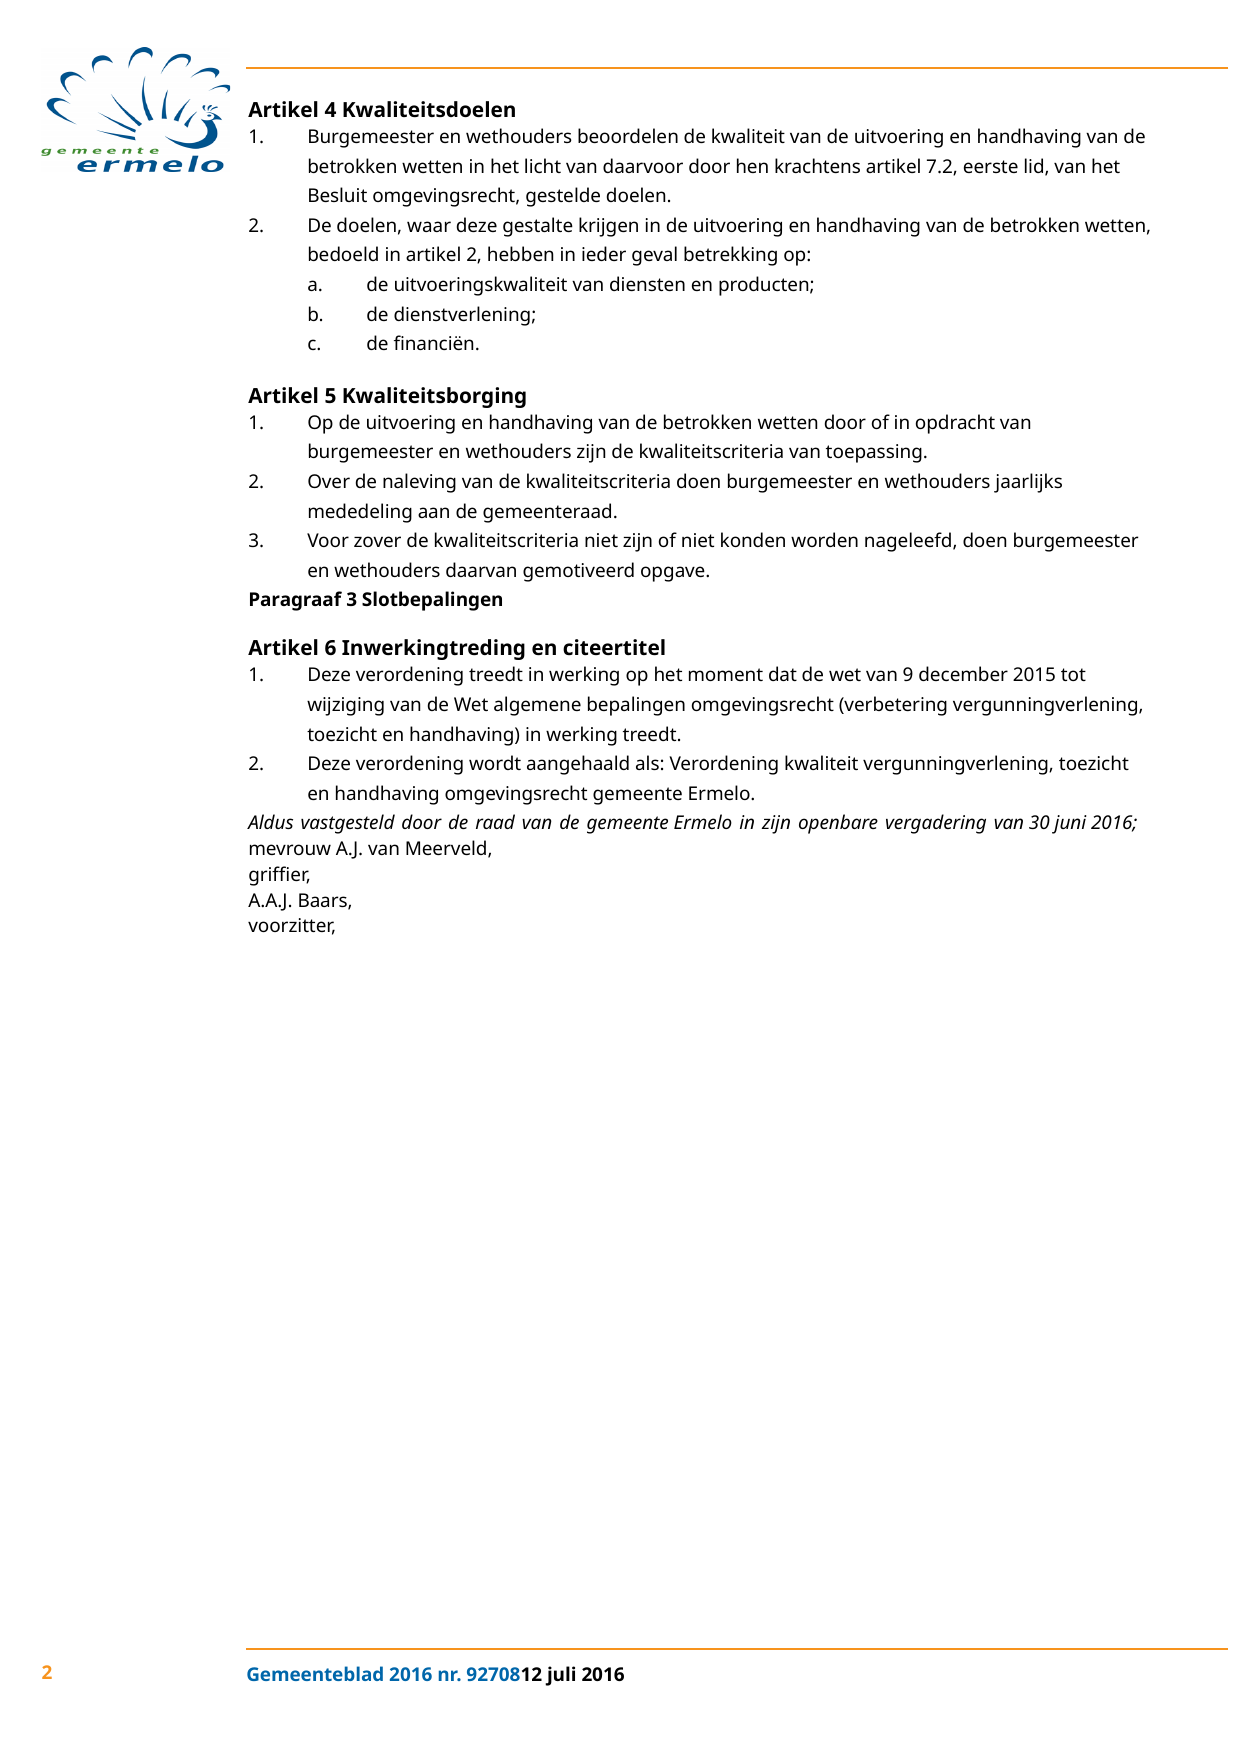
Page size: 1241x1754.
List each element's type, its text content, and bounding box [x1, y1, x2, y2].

picture [41, 47, 231, 172]
text Aldus vastgesteld door de raad van de gemeente Ermelo in zijn openbare vergadering van 30 juni 2016; [248, 809, 1152, 835]
list de uitvoeringskwaliteit van diensten en producten; [307, 271, 1152, 297]
list De doelen, waar deze gestalte krijgen in de uitvoering en handhaving van de betrokken wetten, bedoeld in artikel 2, hebben in ieder geval betrekking op: [248, 212, 1152, 267]
list Voor zover de kwaliteitscriteria niet zijn of niet konden worden nageleefd, doen burgemeester en wethouders daarvan gemotiveerd opgave. [248, 527, 1152, 583]
list de dienstverlening; [307, 301, 1152, 326]
list Burgemeester en wethouders beoordelen de kwaliteit van de uitvoering en handhaving van de betrokken wetten in het licht van daarvoor door hen krachtens artikel 7.2, eerste lid, van het Besluit omgevingsrecht, gestelde doelen. [248, 123, 1152, 208]
list Op de uitvoering en handhaving van de betrokken wetten door of in opdracht van burgemeester en wethouders zijn de kwaliteitscriteria van toepassing. [248, 409, 1152, 464]
text Artikel 6 Inwerkingtreding en citeertitel [248, 633, 1152, 662]
text Artikel 5 Kwaliteitsborging [248, 381, 1152, 409]
list Over de naleving van de kwaliteitscriteria doen burgemeester en wethouders jaarlijks mededeling aan de gemeenteraad. [248, 468, 1152, 524]
list Deze verordening wordt aangehaald als: Verordening kwaliteit vergunningverlening, toezicht en handhaving omgevingsrecht gemeente Ermelo. [248, 750, 1152, 806]
text griffier, [248, 861, 1152, 887]
text voorzitter, [248, 912, 1152, 938]
text Artikel 4 Kwaliteitsdoelen [248, 95, 1152, 123]
list Deze verordening treedt in werking op het moment dat de wet van 9 december 2015 tot wijziging van de Wet algemene bepalingen omgevingsrecht (verbetering vergunningverlening, toezicht en handhaving) in werking treedt. [248, 662, 1152, 747]
text mevrouw A.J. van Meerveld, [248, 835, 1152, 861]
text A.A.J. Baars, [248, 887, 1152, 912]
text Paragraaf 3 Slotbepalingen [248, 587, 1152, 612]
list de financiën. [307, 330, 1152, 356]
